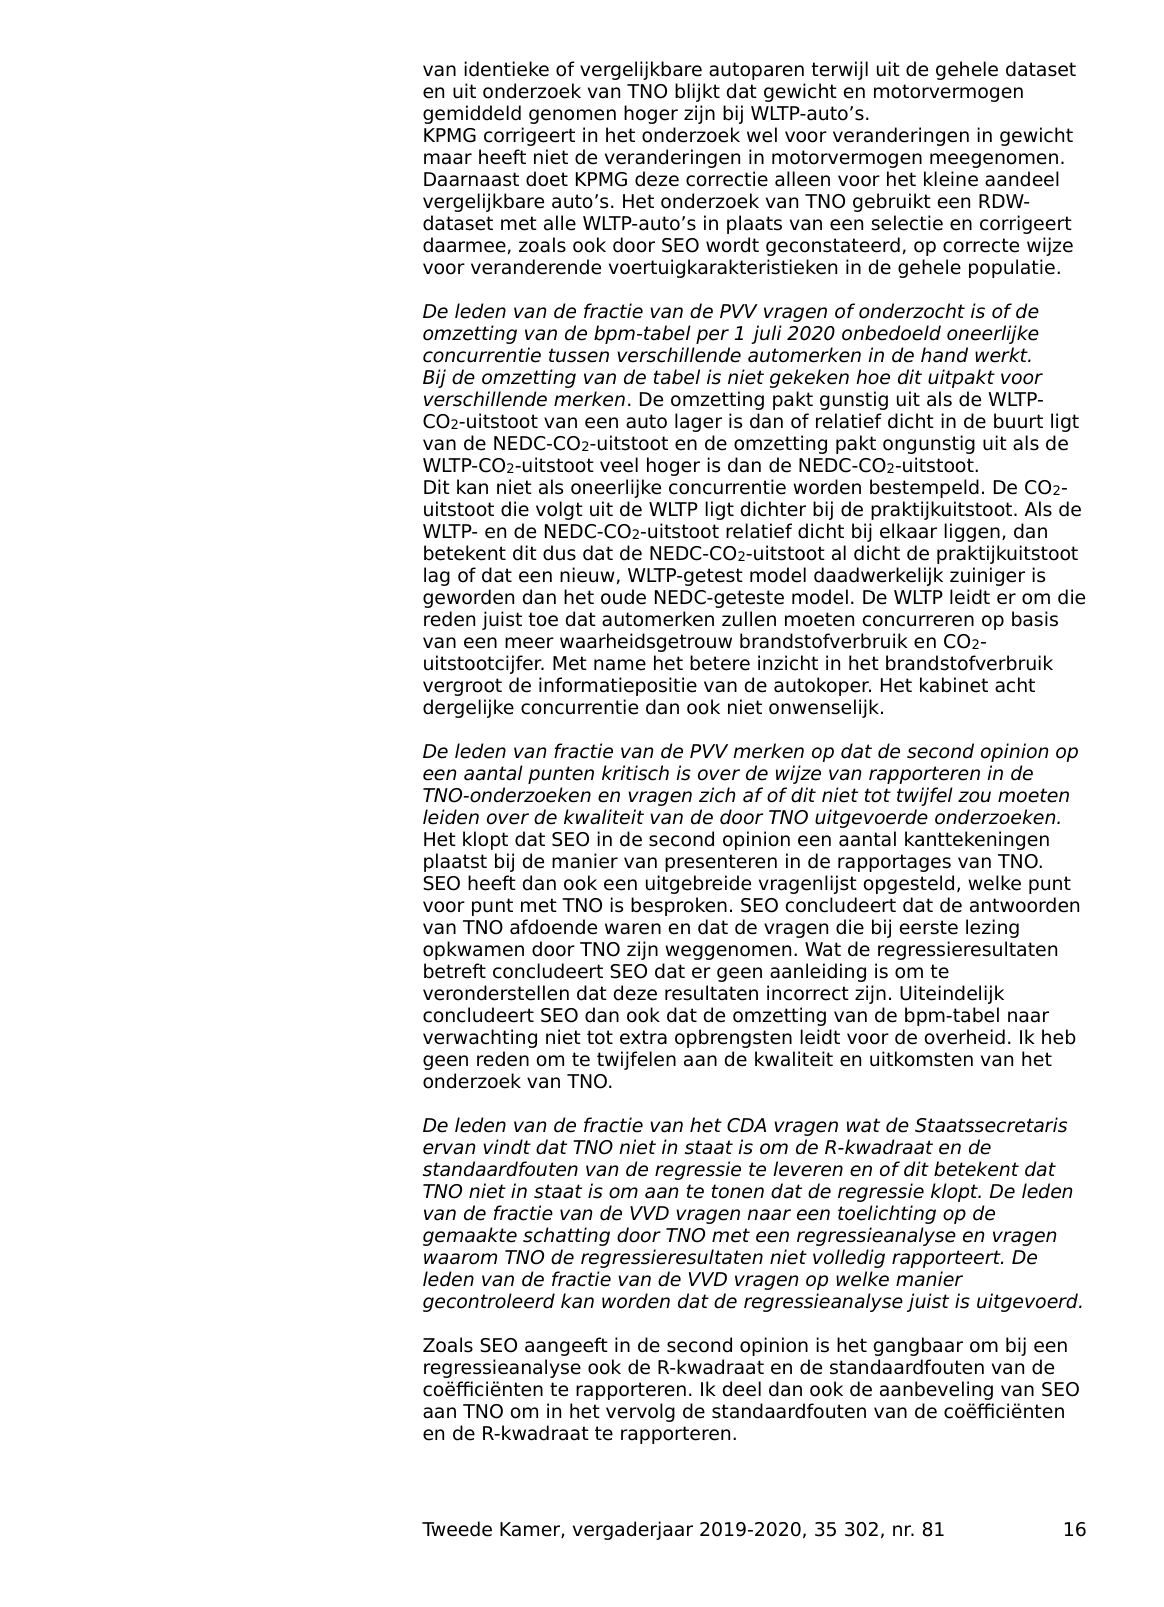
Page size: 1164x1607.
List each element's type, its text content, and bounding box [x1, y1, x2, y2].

text De leden van de fractie van het CDA vragen wat de Staatssecretaris ervan vindt dat TNO niet in staat is om de R-kwadraat en de standaardfouten van de regressie te leveren en of dit betekent dat TNO niet in staat is om aan te tonen dat de regressie klopt. De leden van de fractie van de VVD vragen naar een toelichting op de gemaakte schatting door TNO met een regressieanalyse en vragen waarom TNO de regressieresultaten niet volledig rapporteert. De leden van de fractie van de VVD vragen op welke manier gecontroleerd kan worden dat de regressieanalyse juist is uitgevoerd. [422, 1115, 1087, 1312]
text De leden van fractie van de PVV merken op dat de second opinion op een aantal punten kritisch is over de wijze van rapporteren in de TNO-onderzoeken en vragen zich af of dit niet tot twijfel zou moeten leiden over de kwaliteit van de door TNO uitgevoerde onderzoeken. [422, 741, 1087, 829]
text Dit kan niet als oneerlijke concurrentie worden bestempeld. De CO2-uitstoot die volgt uit de WLTP ligt dichter bij de praktijkuitstoot. Als de WLTP- en de NEDC-CO2-uitstoot relatief dicht bij elkaar liggen, dan betekent dit dus dat de NEDC-CO2-uitstoot al dicht de praktijkuitstoot lag of dat een nieuw, WLTP-getest model daadwerkelijk zuiniger is geworden dan het oude NEDC-geteste model. De WLTP leidt er om die reden juist toe dat automerken zullen moeten concurreren op basis van een meer waarheidsgetrouw brandstofverbruik en CO2-uitstootcijfer. Met name het betere inzicht in het brandstofverbruik vergroot de informatiepositie van de autokoper. Het kabinet acht dergelijke concurrentie dan ook niet onwenselijk. [422, 477, 1087, 719]
text Zoals SEO aangeeft in de second opinion is het gangbaar om bij een regressieanalyse ook de R-kwadraat en de standaardfouten van de coëfficiënten te rapporteren. Ik deel dan ook de aanbeveling van SEO aan TNO om in het vervolg de standaardfouten van de coëfficiënten en de R-kwadraat te rapporteren. [422, 1335, 1087, 1444]
text De leden van de fractie van de PVV vragen of onderzocht is of de omzetting van de bpm-tabel per 1 juli 2020 onbedoeld oneerlijke concurrentie tussen verschillende automerken in de hand werkt. [422, 301, 1087, 367]
text Het klopt dat SEO in de second opinion een aantal kanttekeningen plaatst bij de manier van presenteren in de rapportages van TNO. SEO heeft dan ook een uitgebreide vragenlijst opgesteld, welke punt voor punt met TNO is besproken. SEO concludeert dat de antwoorden van TNO afdoende waren en dat de vragen die bij eerste lezing opkwamen door TNO zijn weggenomen. Wat de regressieresultaten betreft concludeert SEO dat er geen aanleiding is om te veronderstellen dat deze resultaten incorrect zijn. Uiteindelijk concludeert SEO dan ook dat de omzetting van de bpm-tabel naar verwachting niet tot extra opbrengsten leidt voor de overheid. Ik heb geen reden om te twijfelen aan de kwaliteit en uitkomsten van het onderzoek van TNO. [422, 829, 1087, 1092]
text KPMG corrigeert in het onderzoek wel voor veranderingen in gewicht maar heeft niet de veranderingen in motorvermogen meegenomen. Daarnaast doet KPMG deze correctie alleen voor het kleine aandeel vergelijkbare auto’s. Het onderzoek van TNO gebruikt een RDW-dataset met alle WLTP-auto’s in plaats van een selectie en corrigeert daarmee, zoals ook door SEO wordt geconstateerd, op correcte wijze voor veranderende voertuigkarakteristieken in de gehele populatie. [422, 125, 1087, 279]
text Bij de omzetting van de tabel is niet gekeken hoe dit uitpakt voor verschillende merken. De omzetting pakt gunstig uit als de WLTP-CO2-uitstoot van een auto lager is dan of relatief dicht in de buurt ligt van de NEDC-CO2-uitstoot en de omzetting pakt ongunstig uit als de WLTP-CO2-uitstoot veel hoger is dan de NEDC-CO2-uitstoot. [422, 367, 1087, 477]
text van identieke of vergelijkbare autoparen terwijl uit de gehele dataset en uit onderzoek van TNO blijkt dat gewicht en motorvermogen gemiddeld genomen hoger zijn bij WLTP-auto’s. [422, 59, 1087, 125]
